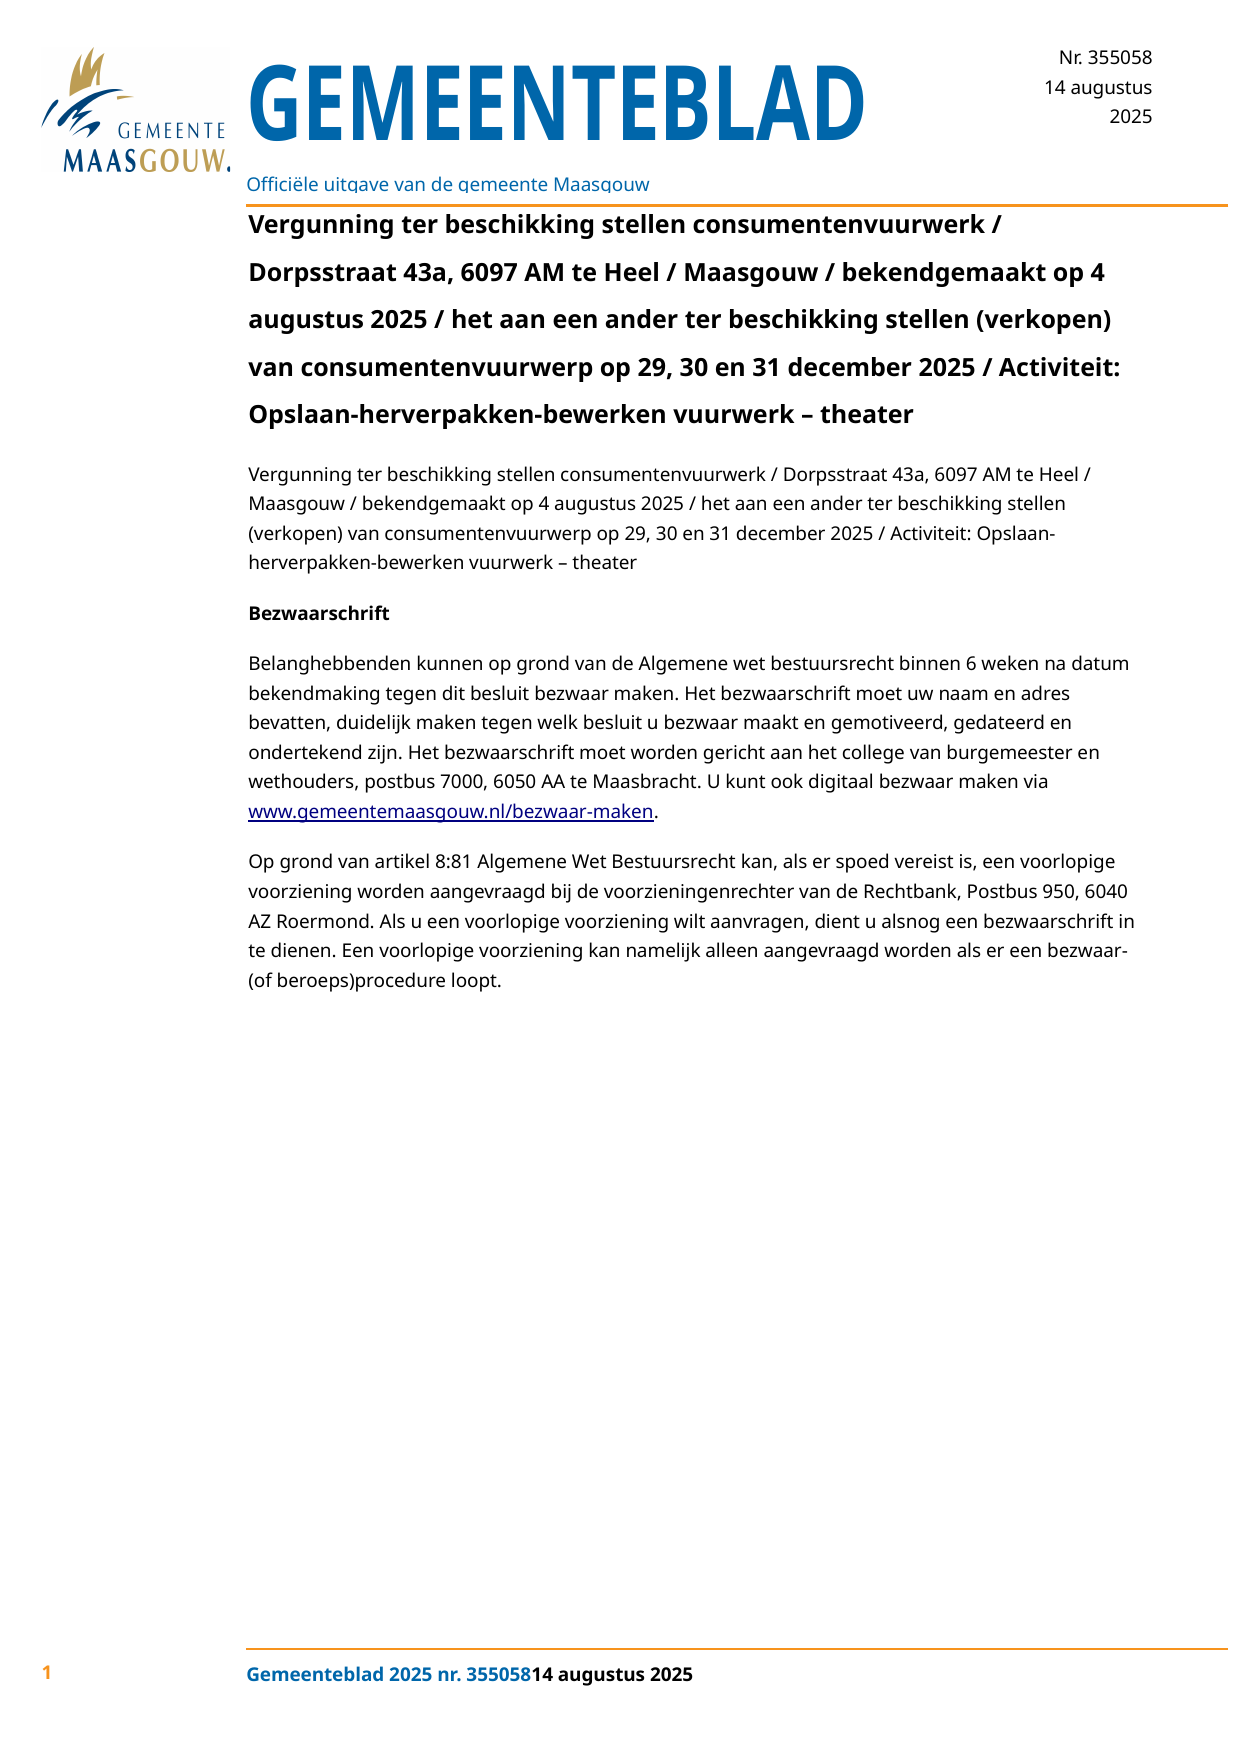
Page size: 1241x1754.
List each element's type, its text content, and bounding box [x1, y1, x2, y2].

text Op grond van artikel 8:81 Algemene Wet Bestuursrecht kan, als er spoed vereist is, een voorlopige voorziening worden aangevraagd bij de voorzieningenrechter van de Rechtbank, Postbus 950, 6040 AZ Roermond. Als u een voorlopige voorziening wilt aanvragen, dient u alsnog een bezwaarschrift in te dienen. Een voorlopige voorziening kan namelijk alleen aangevraagd worden als er een bezwaar- (of beroeps)procedure loopt. [248, 849, 1152, 993]
picture [41, 47, 231, 172]
text Vergunning ter beschikking stellen consumentenvuurwerk / Dorpsstraat 43a, 6097 AM te Heel / Maasgouw / bekendgemaakt op 4 augustus 2025 / het aan een ander ter beschikking stellen (verkopen) van consumentenvuurwerp op 29, 30 en 31 december 2025 / Activiteit: Opslaan-herverpakken-bewerken vuurwerk – theater [248, 207, 1152, 431]
text Belanghebbenden kunnen op grond van de Algemene wet bestuursrecht binnen 6 weken na datum bekendmaking tegen dit besluit bezwaar maken. Het bezwaarschrift moet uw naam en adres bevatten, duidelijk maken tegen welk besluit u bezwaar maakt en gemotiveerd, gedateerd en ondertekend zijn. Het bezwaarschrift moet worden gericht aan het college van burgemeester en wethouders, postbus 7000, 6050 AA te Maasbracht. U kunt ook digitaal bezwaar maken via www.gemeentemaasgouw.nl/bezwaar-maken. [248, 650, 1152, 824]
text Vergunning ter beschikking stellen consumentenvuurwerk / Dorpsstraat 43a, 6097 AM te Heel / Maasgouw / bekendgemaakt op 4 augustus 2025 / het aan een ander ter beschikking stellen (verkopen) van consumentenvuurwerp op 29, 30 en 31 december 2025 / Activiteit: Opslaan-herverpakken-bewerken vuurwerk – theater [248, 461, 1152, 575]
text Bezwaarschrift [248, 600, 1152, 626]
